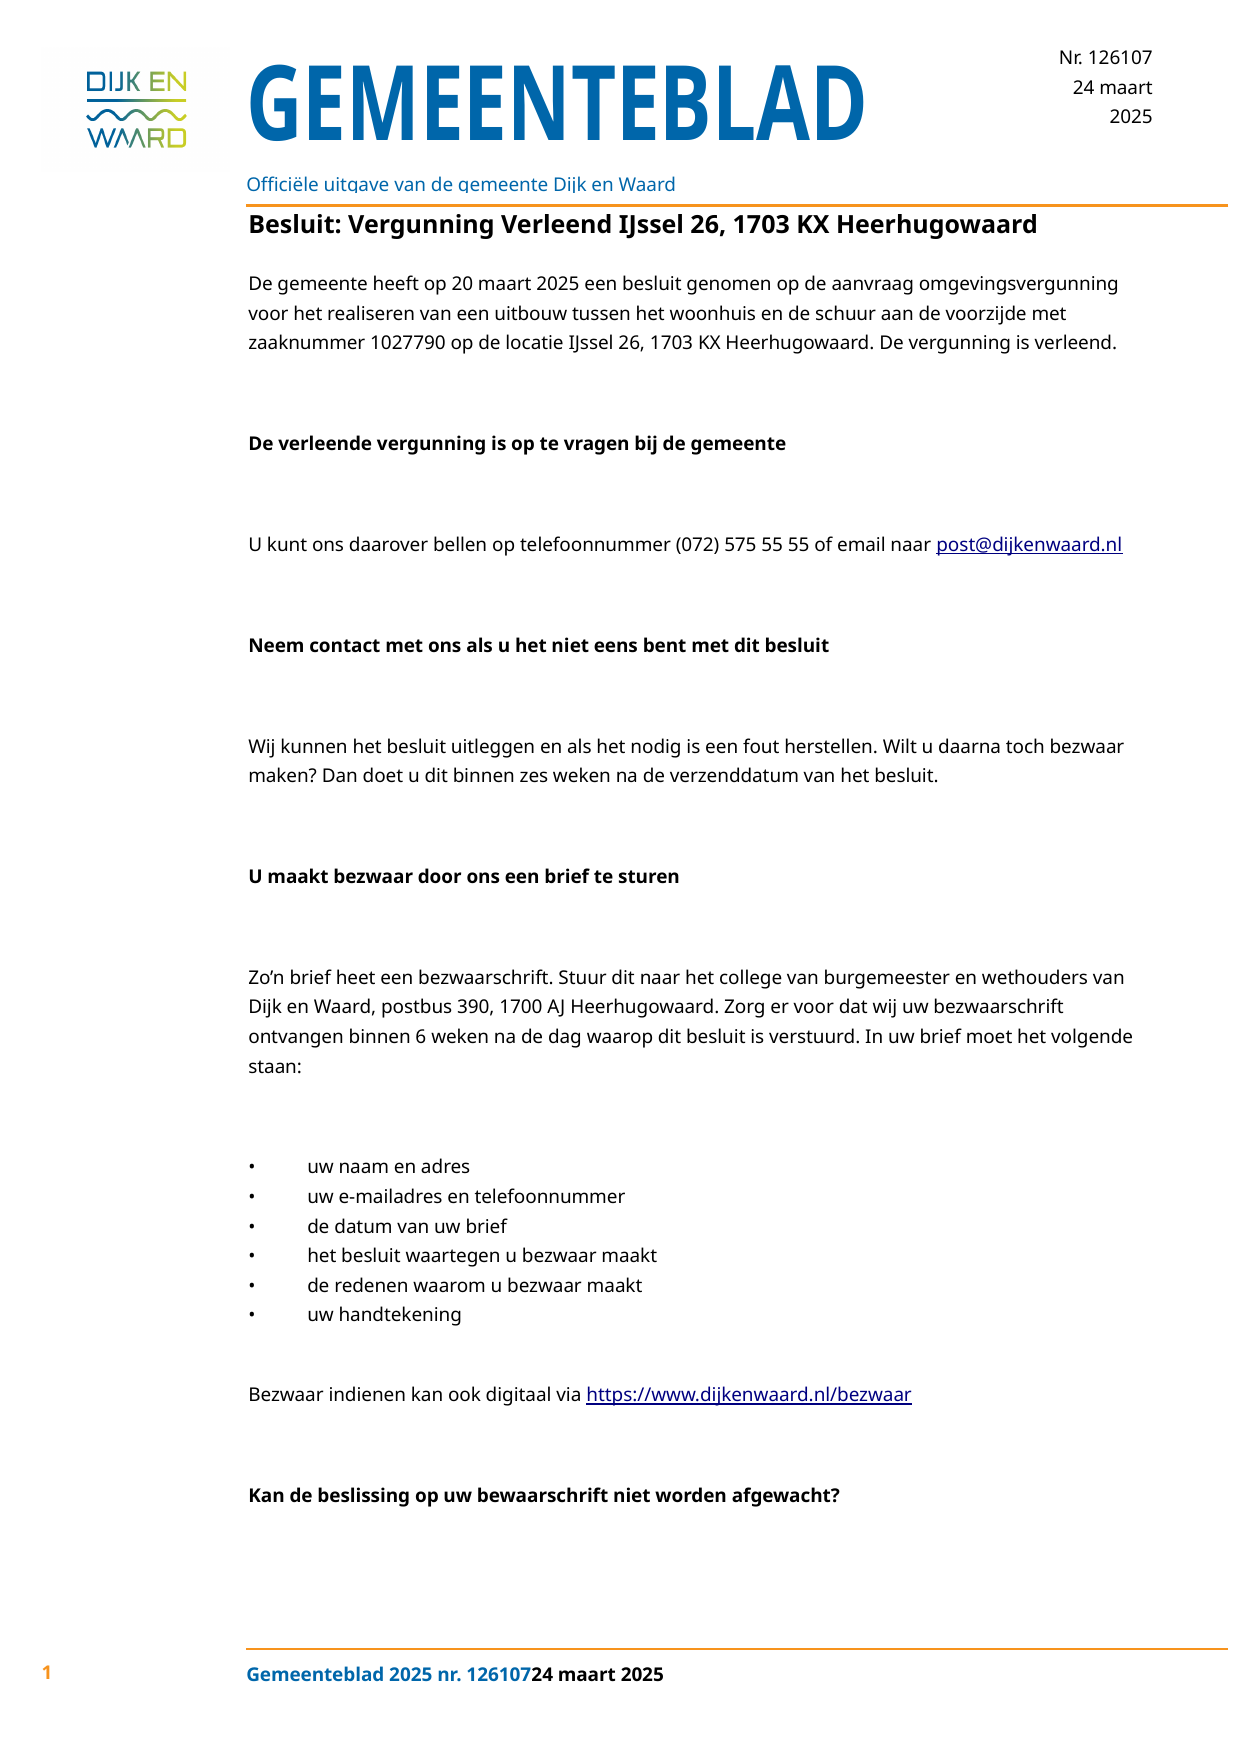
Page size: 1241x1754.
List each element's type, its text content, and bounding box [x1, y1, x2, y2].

text Bezwaar indienen kan ook digitaal via https://www.dijkenwaard.nl/bezwaar [248, 1382, 1152, 1407]
text Besluit: Vergunning Verleend IJssel 26, 1703 KX Heerhugowaard [248, 207, 1152, 241]
text Neem contact met ons als u het niet eens bent met dit besluit [248, 632, 1152, 658]
list uw e-mailadres en telefoonnummer [248, 1183, 1152, 1209]
text Wij kunnen het besluit uitleggen en als het nodig is een fout herstellen. Wilt u daarna toch bezwaar maken? Dan doet u dit binnen zes weken na de verzenddatum van het besluit. [248, 733, 1152, 788]
text U kunt ons daarover bellen op telefoonnummer (072) 575 55 55 of email naar post@dijkenwaard.nl [248, 531, 1152, 557]
text Kan de beslissing op uw bewaarschrift niet worden afgewacht? [248, 1482, 1152, 1508]
list de datum van uw brief [248, 1213, 1152, 1238]
text De gemeente heeft op 20 maart 2025 een besluit genomen op de aanvraag omgevingsvergunning voor het realiseren van een uitbouw tussen het woonhuis en de schuur aan de voorzijde met zaaknummer 1027790 op de locatie IJssel 26, 1703 KX Heerhugowaard. De vergunning is verleend. [248, 270, 1152, 355]
list het besluit waartegen u bezwaar maakt [248, 1242, 1152, 1268]
list uw handtekening [248, 1302, 1152, 1327]
text Zo’n brief heet een bezwaarschrift. Stuur dit naar het college van burgemeester en wethouders van Dijk en Waard, postbus 390, 1700 AJ Heerhugowaard. Zorg er voor dat wij uw bezwaarschrift ontvangen binnen 6 weken na de dag waarop dit besluit is verstuurd. In uw brief moet het volgende staan: [248, 964, 1152, 1078]
list uw naam en adres [248, 1154, 1152, 1179]
list de redenen waarom u bezwaar maakt [248, 1272, 1152, 1298]
text U maakt bezwaar door ons een brief te sturen [248, 863, 1152, 889]
text De verleende vergunning is op te vragen bij de gemeente [248, 430, 1152, 456]
picture [41, 47, 231, 172]
